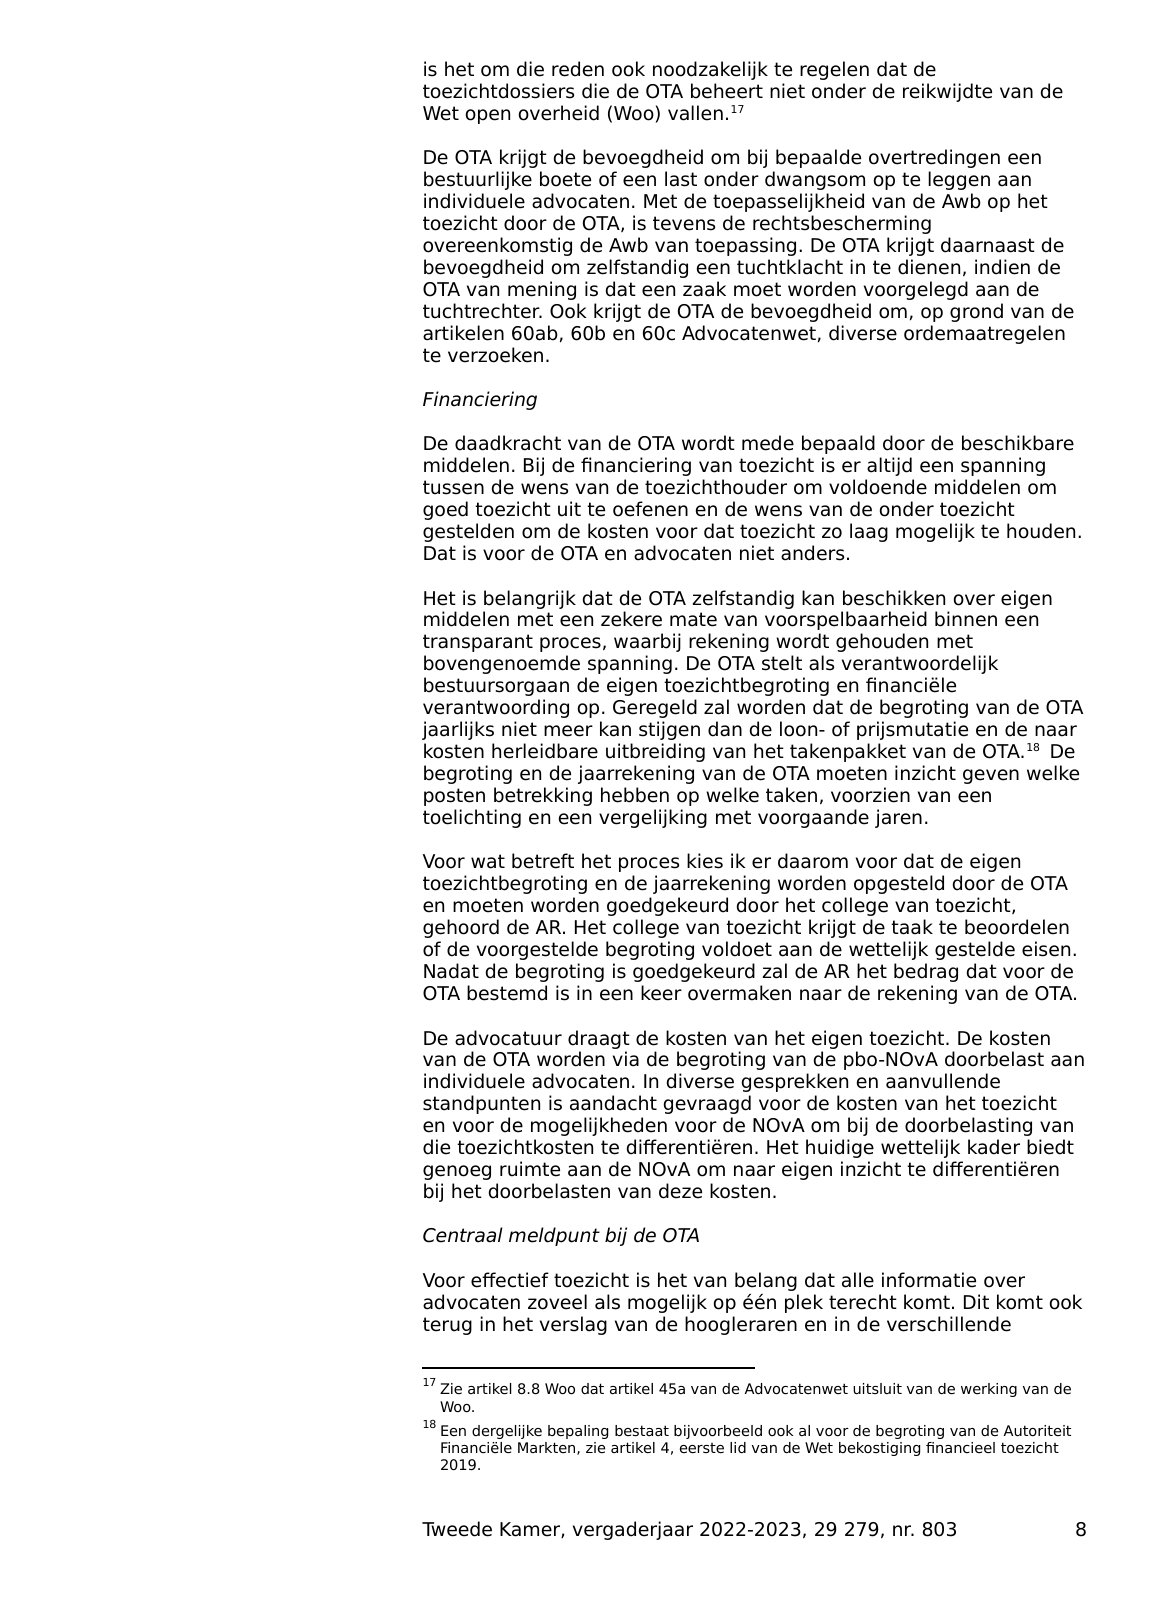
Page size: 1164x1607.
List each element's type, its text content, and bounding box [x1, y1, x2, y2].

text Het is belangrijk dat de OTA zelfstandig kan beschikken over eigen middelen met een zekere mate van voorspelbaarheid binnen een transparant proces, waarbij rekening wordt gehouden met bovengenoemde spanning. De OTA stelt als verantwoordelijk bestuursorgaan de eigen toezichtbegroting en financiële verantwoording op. Geregeld zal worden dat de begroting van de OTA jaarlijks niet meer kan stijgen dan de loon- of prijsmutatie en de naar kosten herleidbare uitbreiding van het takenpakket van de OTA. De begroting en de jaarrekening van de OTA moeten inzicht geven welke posten betrekking hebben op welke taken, voorzien van een toelichting en een vergelijking met voorgaande jaren. [422, 587, 1087, 829]
text De daadkracht van de OTA wordt mede bepaald door de beschikbare middelen. Bij de financiering van toezicht is er altijd een spanning tussen de wens van de toezichthouder om voldoende middelen om goed toezicht uit te oefenen en de wens van de onder toezicht gestelden om de kosten voor dat toezicht zo laag mogelijk te houden. Dat is voor de OTA en advocaten niet anders. [422, 433, 1087, 565]
text De advocatuur draagt de kosten van het eigen toezicht. De kosten van de OTA worden via de begroting van de pbo-NOvA doorbelast aan individuele advocaten. In diverse gesprekken en aanvullende standpunten is aandacht gevraagd voor de kosten van het toezicht en voor de mogelijkheden voor de NOvA om bij de doorbelasting van die toezichtkosten te differentiëren. Het huidige wettelijk kader biedt genoeg ruimte aan de NOvA om naar eigen inzicht te differentiëren bij het doorbelasten van deze kosten. [422, 1027, 1087, 1203]
text De OTA krijgt de bevoegdheid om bij bepaalde overtredingen een bestuurlijke boete of een last onder dwangsom op te leggen aan individuele advocaten. Met de toepasselijkheid van de Awb op het toezicht door de OTA, is tevens de rechtsbescherming overeenkomstig de Awb van toepassing. De OTA krijgt daarnaast de bevoegdheid om zelfstandig een tuchtklacht in te dienen, indien de OTA van mening is dat een zaak moet worden voorgelegd aan de tuchtrechter. Ook krijgt de OTA de bevoegdheid om, op grond van de artikelen 60ab, 60b en 60c Advocatenwet, diverse ordemaatregelen te verzoeken. [422, 147, 1087, 367]
text Voor effectief toezicht is het van belang dat alle informatie over advocaten zoveel als mogelijk op één plek terecht komt. Dit komt ook terug in het verslag van de hoogleraren en in de verschillende [422, 1269, 1087, 1336]
text Voor wat betreft het proces kies ik er daarom voor dat de eigen toezichtbegroting en de jaarrekening worden opgesteld door de OTA en moeten worden goedgekeurd door het college van toezicht, gehoord de AR. Het college van toezicht krijgt de taak te beoordelen of de voorgestelde begroting voldoet aan de wettelijk gestelde eisen. Nadat de begroting is goedgekeurd zal de AR het bedrag dat voor de OTA bestemd is in een keer overmaken naar de rekening van de OTA. [422, 851, 1087, 1005]
subtitle Financiering [422, 389, 1087, 411]
text Een dergelijke bepaling bestaat bijvoorbeeld ook al voor de begroting van de Autoriteit Financiële Markten, zie artikel 4, eerste lid van de Wet bekostiging financieel toezicht 2019. [422, 1418, 1087, 1474]
text Zie artikel 8.8 Woo dat artikel 45a van de Advocatenwet uitsluit van de werking van de Woo. [422, 1377, 1087, 1416]
subtitle Centraal meldpunt bij de OTA [422, 1225, 1087, 1247]
text is het om die reden ook noodzakelijk te regelen dat de toezichtdossiers die de OTA beheert niet onder de reikwijdte van de Wet open overheid (Woo) vallen. [422, 59, 1087, 125]
